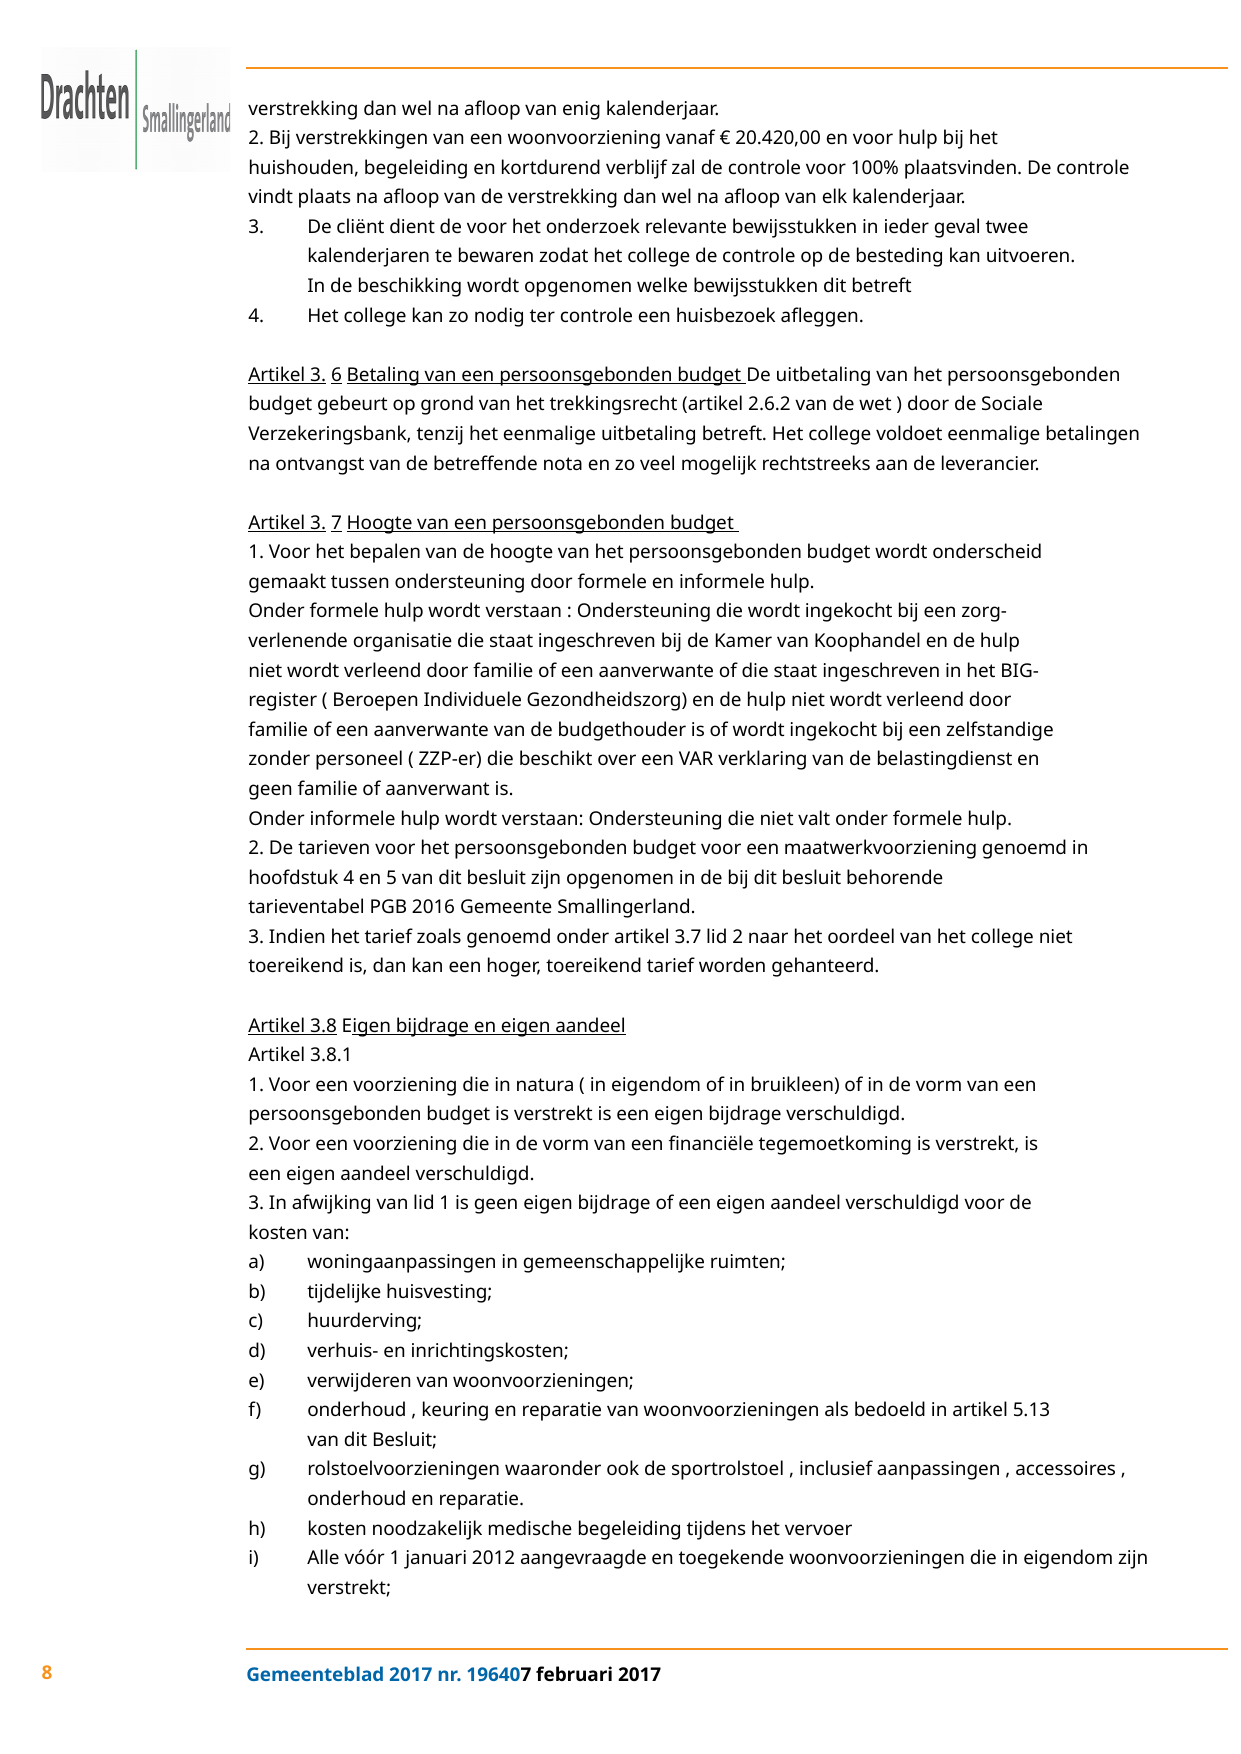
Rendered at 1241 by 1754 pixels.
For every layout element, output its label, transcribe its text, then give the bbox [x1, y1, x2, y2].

text gemaakt tussen ondersteuning door formele en informele hulp. [248, 568, 1152, 594]
text 3. In afwijking van lid 1 is geen eigen bijdrage of een eigen aandeel verschuldigd voor de [248, 1189, 1152, 1215]
list verhuis- en inrichtingskosten; [248, 1337, 1152, 1363]
text Onder informele hulp wordt verstaan: Ondersteuning die niet valt onder formele hulp. [248, 805, 1152, 831]
text 3. Indien het tarief zoals genoemd onder artikel 3.7 lid 2 naar het oordeel van het college niet toereikend is, dan kan een hoger, toereikend tarief worden gehanteerd. [248, 923, 1152, 978]
text 2. Voor een voorziening die in de vorm van een financiële tegemoetkoming is verstrekt, is [248, 1130, 1152, 1156]
text een eigen aandeel verschuldigd. [248, 1160, 1152, 1186]
list tijdelijke huisvesting; [248, 1278, 1152, 1304]
list onderhoud , keuring en reparatie van woonvoorzieningen als bedoeld in artikel 5.13 [248, 1396, 1152, 1422]
text niet wordt verleend door familie of een aanverwante of die staat ingeschreven in het BIG- [248, 657, 1152, 683]
text hoofdstuk 4 en 5 van dit besluit zijn opgenomen in de bij dit besluit behorende [248, 864, 1152, 890]
list Alle vóór 1 januari 2012 aangevraagde en toegekende woonvoorzieningen die in eigendom zijn verstrekt; [248, 1544, 1152, 1600]
list kosten noodzakelijk medische begeleiding tijdens het vervoer [248, 1515, 1152, 1541]
list woningaanpassingen in gemeenschappelijke ruimten; [248, 1248, 1152, 1274]
text verstrekking dan wel na afloop van enig kalenderjaar. [248, 95, 1152, 121]
list kalenderjaren te bewaren zodat het college de controle op de besteding kan uitvoeren. [248, 243, 1152, 268]
text huishouden, begeleiding en kortdurend verblijf zal de controle voor 100% plaatsvinden. De controle vindt plaats na afloop van de verstrekking dan wel na afloop van elk kalenderjaar. [248, 154, 1152, 209]
list verwijderen van woonvoorzieningen; [248, 1367, 1152, 1393]
list rolstoelvoorzieningen waaronder ook de sportrolstoel , inclusief aanpassingen , accessoires , onderhoud en reparatie. [248, 1456, 1152, 1511]
text Artikel 3.8 Eigen bijdrage en eigen aandeel [248, 1012, 1152, 1038]
text kosten van: [248, 1219, 1152, 1245]
picture [41, 47, 231, 172]
text Artikel 3.8.1 [248, 1041, 1152, 1067]
list De cliënt dient de voor het onderzoek relevante bewijsstukken in ieder geval twee [248, 213, 1152, 239]
text tarieventabel PGB 2016 Gemeente Smallingerland. [248, 893, 1152, 919]
text verlenende organisatie die staat ingeschreven bij de Kamer van Koophandel en de hulp [248, 627, 1152, 653]
text 2. De tarieven voor het persoonsgebonden budget voor een maatwerkvoorziening genoemd in [248, 834, 1152, 860]
text zonder personeel ( ZZP-er) die beschikt over een VAR verklaring van de belastingdienst en [248, 746, 1152, 771]
text geen familie of aanverwant is. [248, 775, 1152, 801]
text familie of een aanverwante van de budgethouder is of wordt ingekocht bij een zelfstandige [248, 716, 1152, 742]
text 1. Voor een voorziening die in natura ( in eigendom of in bruikleen) of in de vorm van een [248, 1071, 1152, 1097]
list huurderving; [248, 1308, 1152, 1333]
text Artikel 3. 7 Hoogte van een persoonsgebonden budget [248, 509, 1152, 535]
list Het college kan zo nodig ter controle een huisbezoek afleggen. [248, 302, 1152, 328]
list van dit Besluit; [248, 1426, 1152, 1452]
text 1. Voor het bepalen van de hoogte van het persoonsgebonden budget wordt onderscheid [248, 538, 1152, 564]
list In de beschikking wordt opgenomen welke bewijsstukken dit betreft [248, 272, 1152, 298]
text Onder formele hulp wordt verstaan : Ondersteuning die wordt ingekocht bij een zorg- [248, 598, 1152, 623]
text persoonsgebonden budget is verstrekt is een eigen bijdrage verschuldigd. [248, 1101, 1152, 1126]
text 2. Bij verstrekkingen van een woonvoorziening vanaf € 20.420,00 en voor hulp bij het [248, 124, 1152, 150]
text register ( Beroepen Individuele Gezondheidszorg) en de hulp niet wordt verleend door [248, 686, 1152, 712]
text Artikel 3. 6 Betaling van een persoonsgebonden budget De uitbetaling van het persoonsgebonden budget gebeurt op grond van het trekkingsrecht (artikel 2.6.2 van de wet ) door de Sociale Verzekeringsbank, tenzij het eenmalige uitbetaling betreft. Het college voldoet eenmalige betalingen na ontvangst van de betreffende nota en zo veel mogelijk rechtstreeks aan de leverancier. [248, 361, 1152, 476]
